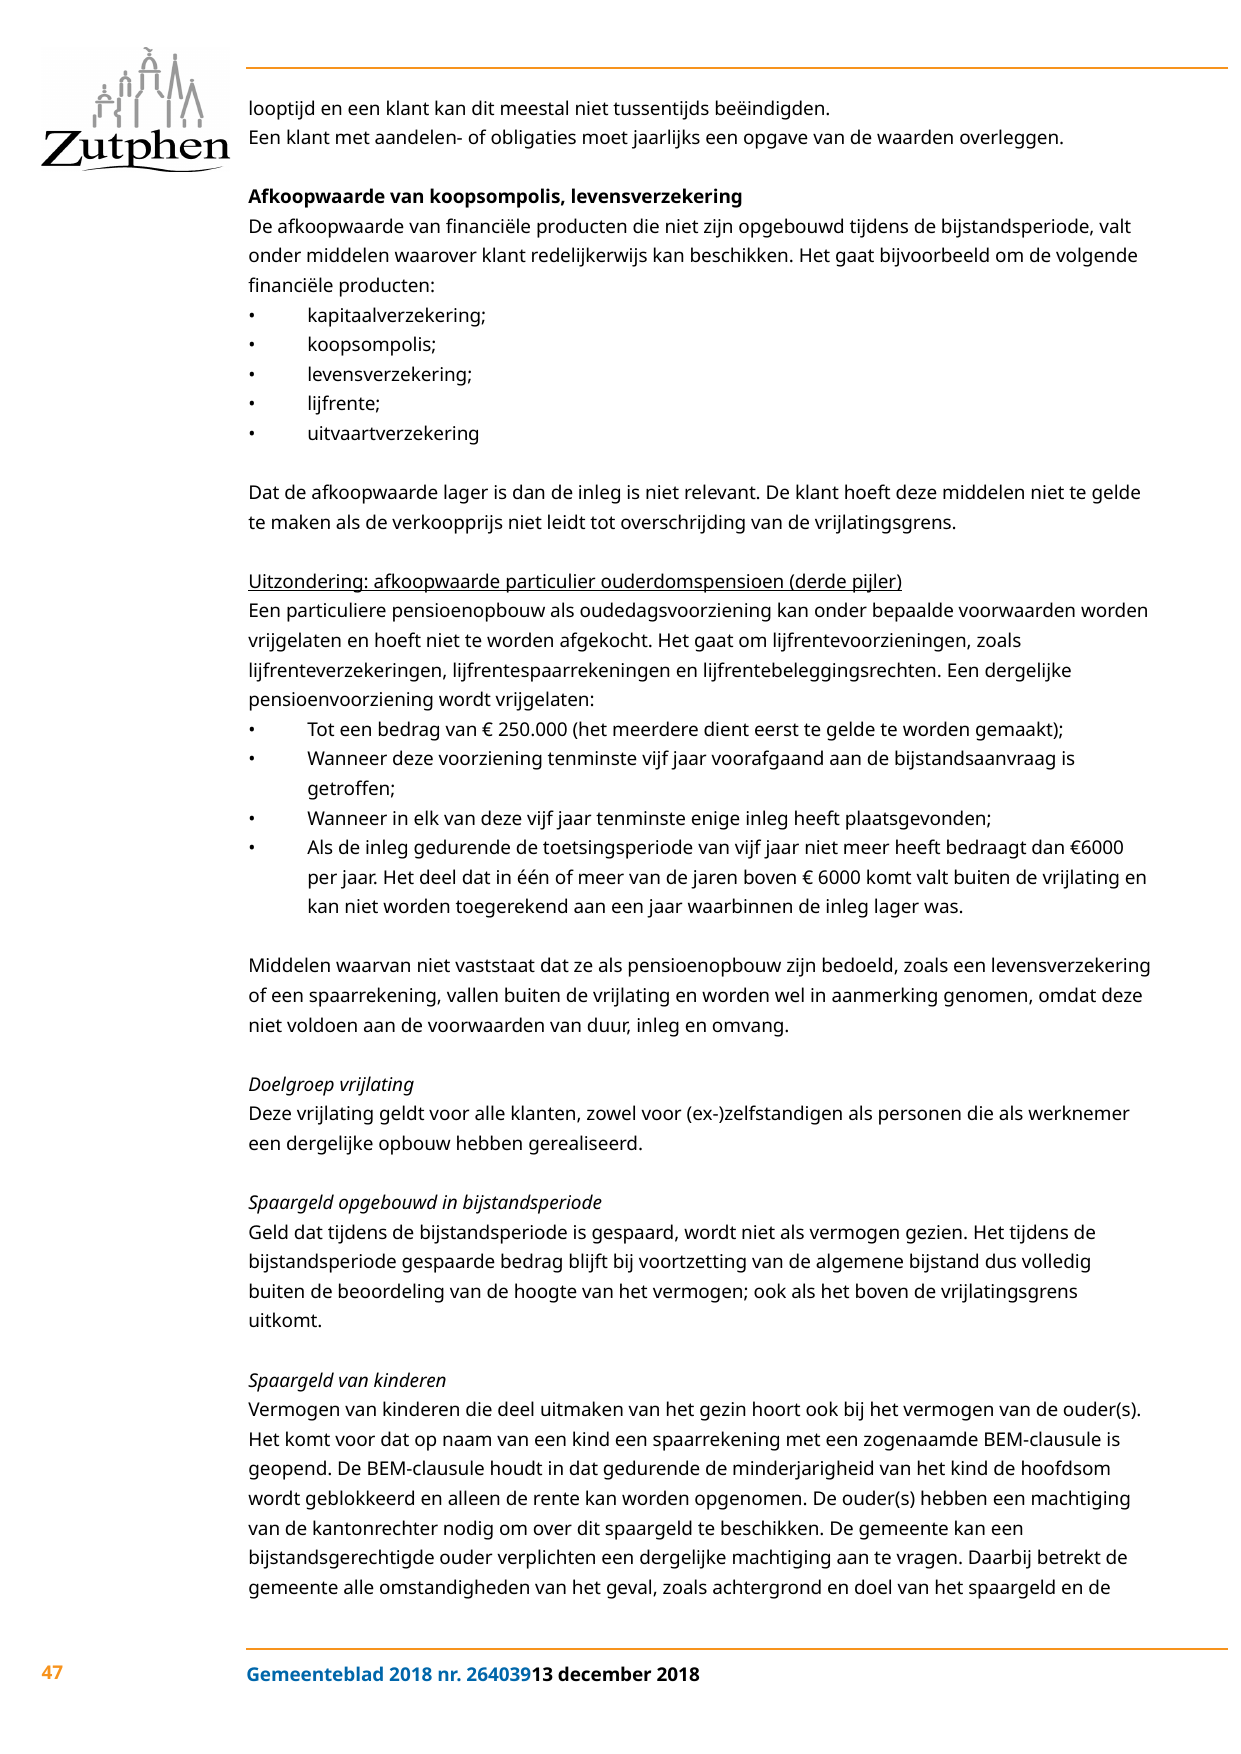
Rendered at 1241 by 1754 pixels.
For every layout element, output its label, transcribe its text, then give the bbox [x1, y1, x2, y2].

text Spaargeld van kinderen [248, 1367, 1152, 1393]
text looptijd en een klant kan dit meestal niet tussentijds beëindigden. [248, 95, 1152, 121]
text Vermogen van kinderen die deel uitmaken van het gezin hoort ook bij het vermogen van de ouder(s). Het komt voor dat op naam van een kind een spaarrekening met een zogenaamde BEM-clausule is geopend. De BEM-clausule houdt in dat gedurende de minderjarigheid van het kind de hoofdsom wordt geblokkeerd en alleen de rente kan worden opgenomen. De ouder(s) hebben een machtiging van de kantonrechter nodig om over dit spaargeld te beschikken. De gemeente kan een bijstandsgerechtigde ouder verplichten een dergelijke machtiging aan te vragen. Daarbij betrekt de gemeente alle omstandigheden van het geval, zoals achtergrond en doel van het spaargeld en de [248, 1396, 1152, 1600]
text Deze vrijlating geldt voor alle klanten, zowel voor (ex-)zelfstandigen als personen die als werknemer een dergelijke opbouw hebben gerealiseerd. [248, 1101, 1152, 1156]
text Een particuliere pensioenopbouw als oudedagsvoorziening kan onder bepaalde voorwaarden worden vrijgelaten en hoeft niet te worden afgekocht. Het gaat om lijfrentevoorzieningen, zoals lijfrenteverzekeringen, lijfrentespaarrekeningen en lijfrentebeleggingsrechten. Een dergelijke pensioenvoorziening wordt vrijgelaten: [248, 598, 1152, 712]
text Geld dat tijdens de bijstandsperiode is gespaard, wordt niet als vermogen gezien. Het tijdens de bijstandsperiode gespaarde bedrag blijft bij voortzetting van de algemene bijstand dus volledig buiten de beoordeling van de hoogte van het vermogen; ook als het boven de vrijlatingsgrens uitkomt. [248, 1219, 1152, 1333]
text Spaargeld opgebouwd in bijstandsperiode [248, 1189, 1152, 1215]
list Tot een bedrag van € 250.000 (het meerdere dient eerst te gelde te worden gemaakt); [248, 716, 1152, 742]
list Als de inleg gedurende de toetsingsperiode van vijf jaar niet meer heeft bedraagt dan €6000 per jaar. Het deel dat in één of meer van de jaren boven € 6000 komt valt buiten de vrijlating en kan niet worden toegerekend aan een jaar waarbinnen de inleg lager was. [248, 834, 1152, 919]
text Middelen waarvan niet vaststaat dat ze als pensioenopbouw zijn bedoeld, zoals een levensverzekering of een spaarrekening, vallen buiten de vrijlating en worden wel in aanmerking genomen, omdat deze niet voldoen aan de voorwaarden van duur, inleg en omvang. [248, 953, 1152, 1038]
list koopsompolis; [248, 331, 1152, 357]
list Wanneer in elk van deze vijf jaar tenminste enige inleg heeft plaatsgevonden; [248, 805, 1152, 831]
list levensverzekering; [248, 361, 1152, 387]
list Wanneer deze voorziening tenminste vijf jaar voorafgaand aan de bijstandsaanvraag is getroffen; [248, 746, 1152, 801]
text Doelgroep vrijlating [248, 1071, 1152, 1097]
text Uitzondering: afkoopwaarde particulier ouderdomspensioen (derde pijler) [248, 568, 1152, 594]
picture [41, 47, 231, 172]
list uitvaartverzekering [248, 420, 1152, 446]
text Afkoopwaarde van koopsompolis, levensverzekering [248, 183, 1152, 209]
text Dat de afkoopwaarde lager is dan de inleg is niet relevant. De klant hoeft deze middelen niet te gelde te maken als de verkoopprijs niet leidt tot overschrijding van de vrijlatingsgrens. [248, 479, 1152, 535]
list lijfrente; [248, 391, 1152, 416]
text De afkoopwaarde van financiële producten die niet zijn opgebouwd tijdens de bijstandsperiode, valt onder middelen waarover klant redelijkerwijs kan beschikken. Het gaat bijvoorbeeld om de volgende financiële producten: [248, 213, 1152, 298]
text Een klant met aandelen- of obligaties moet jaarlijks een opgave van de waarden overleggen. [248, 124, 1152, 150]
list kapitaalverzekering; [248, 302, 1152, 328]
